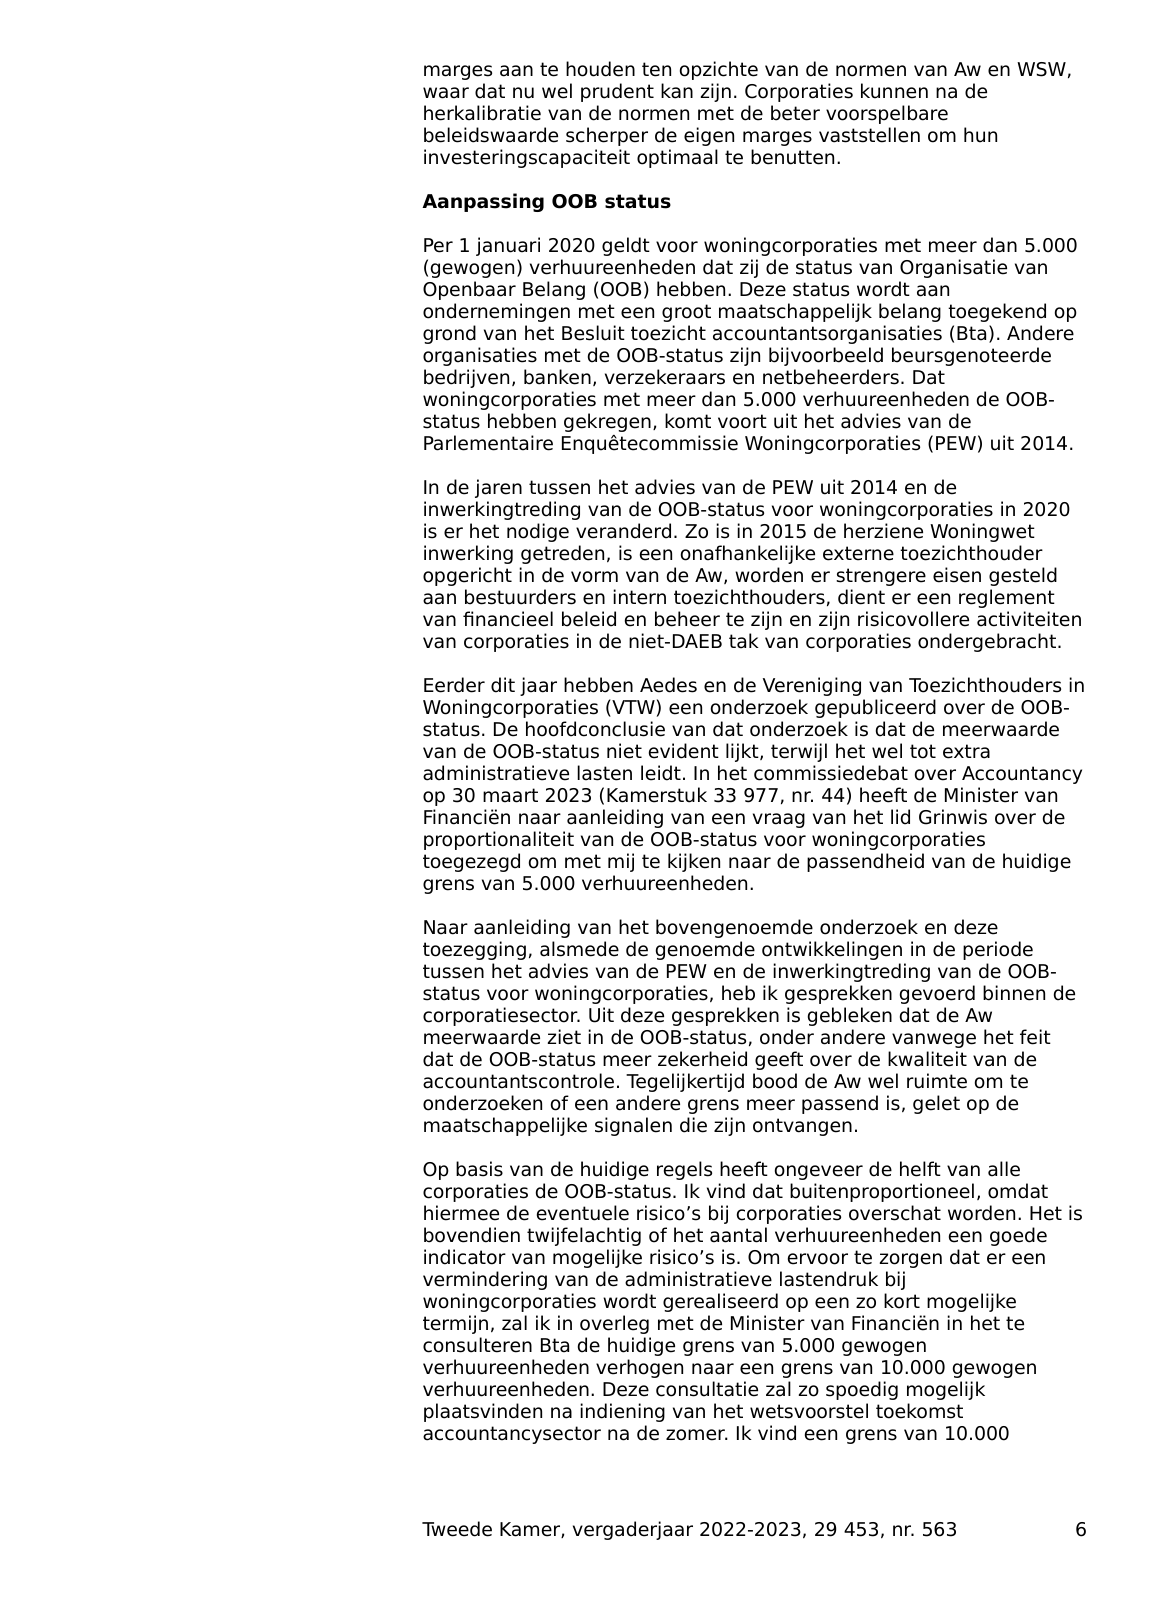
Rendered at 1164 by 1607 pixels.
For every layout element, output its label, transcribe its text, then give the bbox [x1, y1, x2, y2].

text Op basis van de huidige regels heeft ongeveer de helft van alle corporaties de OOB-status. Ik vind dat buitenproportioneel, omdat hiermee de eventuele risico’s bij corporaties overschat worden. Het is bovendien twijfelachtig of het aantal verhuureenheden een goede indicator van mogelijke risico’s is. Om ervoor te zorgen dat er een vermindering van de administratieve lastendruk bij woningcorporaties wordt gerealiseerd op een zo kort mogelijke termijn, zal ik in overleg met de Minister van Financiën in het te consulteren Bta de huidige grens van 5.000 gewogen verhuureenheden verhogen naar een grens van 10.000 gewogen verhuureenheden. Deze consultatie zal zo spoedig mogelijk plaatsvinden na indiening van het wetsvoorstel toekomst accountancysector na de zomer. Ik vind een grens van 10.000 [422, 1159, 1087, 1445]
subtitle Aanpassing OOB status [422, 191, 1087, 213]
text Per 1 januari 2020 geldt voor woningcorporaties met meer dan 5.000 (gewogen) verhuureenheden dat zij de status van Organisatie van Openbaar Belang (OOB) hebben. Deze status wordt aan ondernemingen met een groot maatschappelijk belang toegekend op grond van het Besluit toezicht accountantsorganisaties (Bta). Andere organisaties met de OOB-status zijn bijvoorbeeld beursgenoteerde bedrijven, banken, verzekeraars en netbeheerders. Dat woningcorporaties met meer dan 5.000 verhuureenheden de OOB-status hebben gekregen, komt voort uit het advies van de Parlementaire Enquêtecommissie Woningcorporaties (PEW) uit 2014. [422, 235, 1087, 455]
text Naar aanleiding van het bovengenoemde onderzoek en deze toezegging, alsmede de genoemde ontwikkelingen in de periode tussen het advies van de PEW en de inwerkingtreding van de OOB-status voor woningcorporaties, heb ik gesprekken gevoerd binnen de corporatiesector. Uit deze gesprekken is gebleken dat de Aw meerwaarde ziet in de OOB-status, onder andere vanwege het feit dat de OOB-status meer zekerheid geeft over de kwaliteit van de accountantscontrole. Tegelijkertijd bood de Aw wel ruimte om te onderzoeken of een andere grens meer passend is, gelet op de maatschappelijke signalen die zijn ontvangen. [422, 917, 1087, 1137]
text Eerder dit jaar hebben Aedes en de Vereniging van Toezichthouders in Woningcorporaties (VTW) een onderzoek gepubliceerd over de OOB-status. De hoofdconclusie van dat onderzoek is dat de meerwaarde van de OOB-status niet evident lijkt, terwijl het wel tot extra administratieve lasten leidt. In het commissiedebat over Accountancy op 30 maart 2023 (Kamerstuk 33 977, nr. 44) heeft de Minister van Financiën naar aanleiding van een vraag van het lid Grinwis over de proportionaliteit van de OOB-status voor woningcorporaties toegezegd om met mij te kijken naar de passendheid van de huidige grens van 5.000 verhuureenheden. [422, 675, 1087, 895]
text In de jaren tussen het advies van de PEW uit 2014 en de inwerkingtreding van de OOB-status voor woningcorporaties in 2020 is er het nodige veranderd. Zo is in 2015 de herziene Woningwet inwerking getreden, is een onafhankelijke externe toezichthouder opgericht in de vorm van de Aw, worden er strengere eisen gesteld aan bestuurders en intern toezichthouders, dient er een reglement van financieel beleid en beheer te zijn en zijn risicovollere activiteiten van corporaties in de niet-DAEB tak van corporaties ondergebracht. [422, 477, 1087, 653]
text marges aan te houden ten opzichte van de normen van Aw en WSW, waar dat nu wel prudent kan zijn. Corporaties kunnen na de herkalibratie van de normen met de beter voorspelbare beleidswaarde scherper de eigen marges vaststellen om hun investeringscapaciteit optimaal te benutten. [422, 59, 1087, 169]
